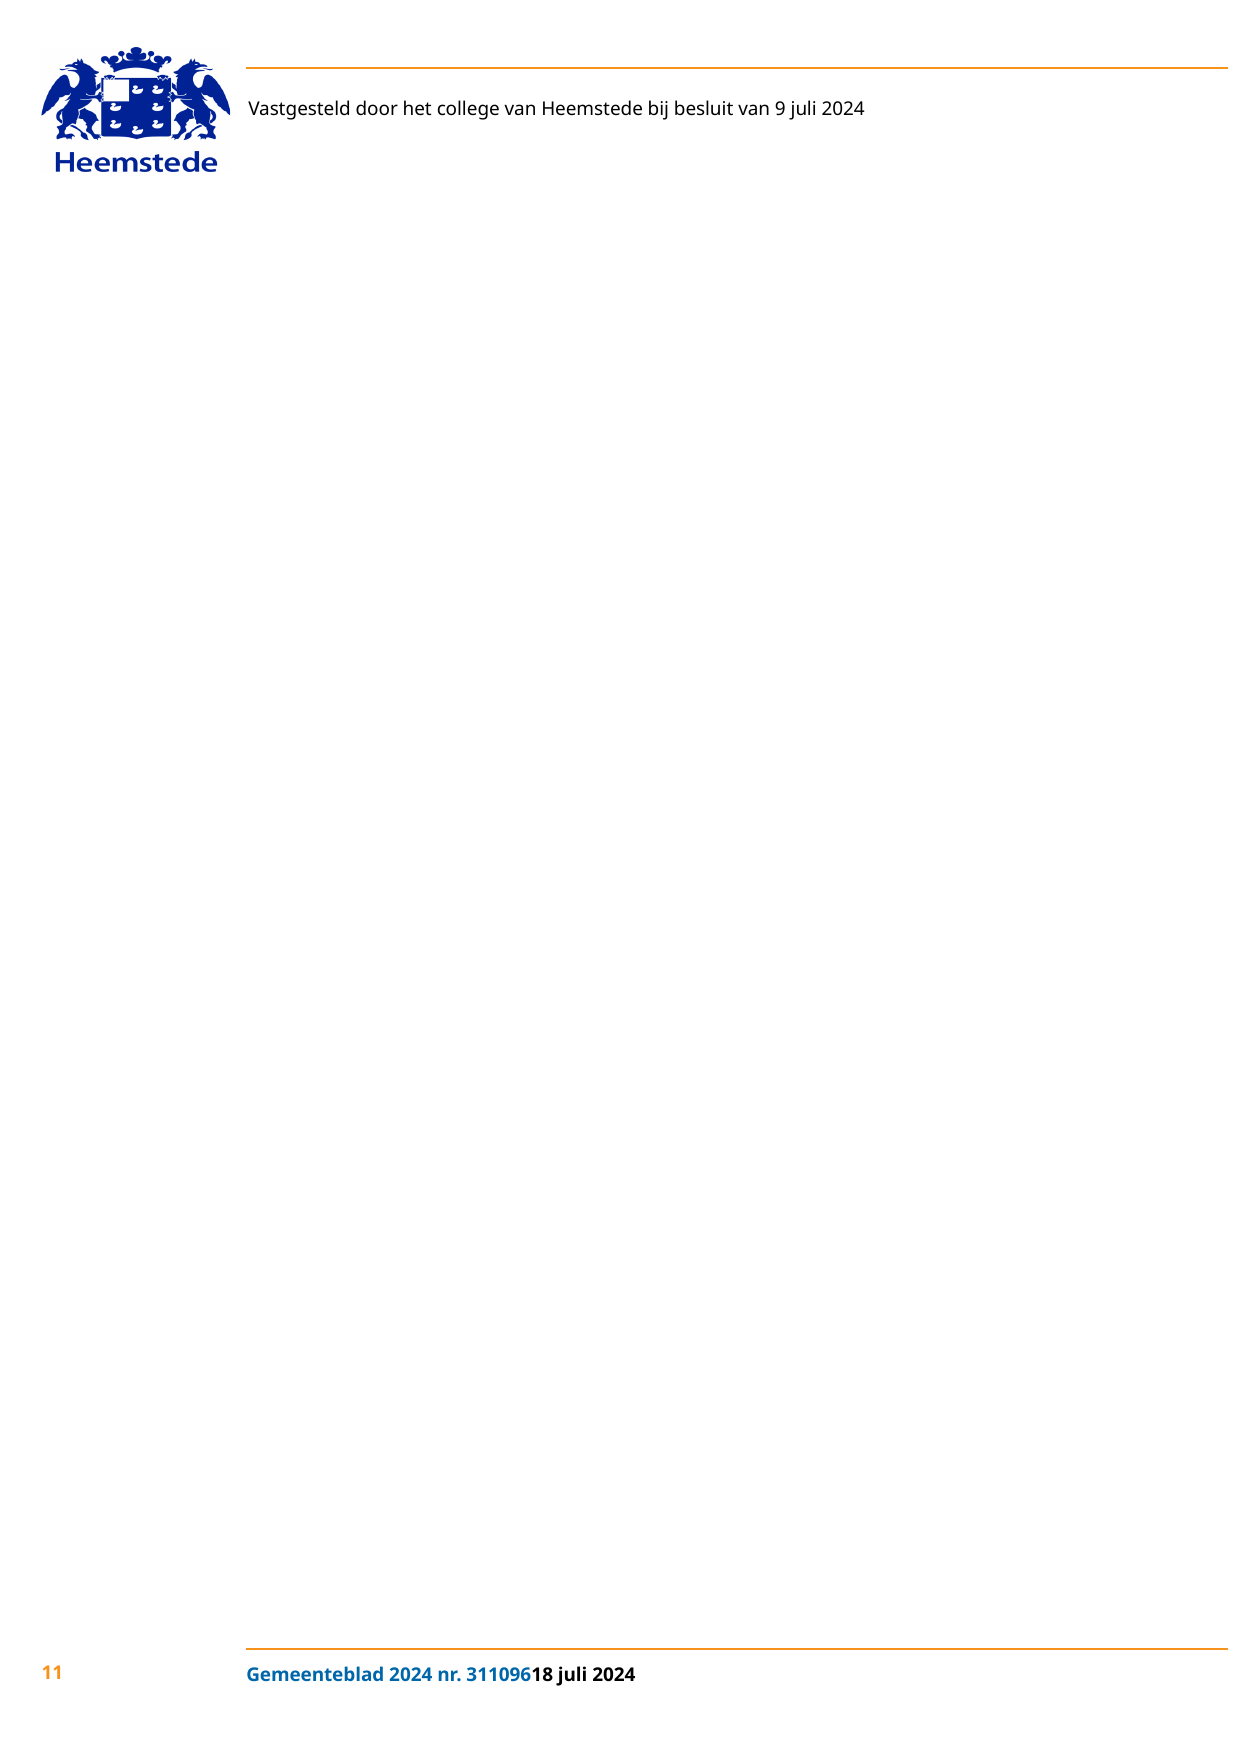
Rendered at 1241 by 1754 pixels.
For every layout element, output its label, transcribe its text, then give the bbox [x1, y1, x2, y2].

text Vastgesteld door het college van Heemstede bij besluit van 9 juli 2024 [248, 95, 1152, 121]
picture [41, 47, 231, 172]
